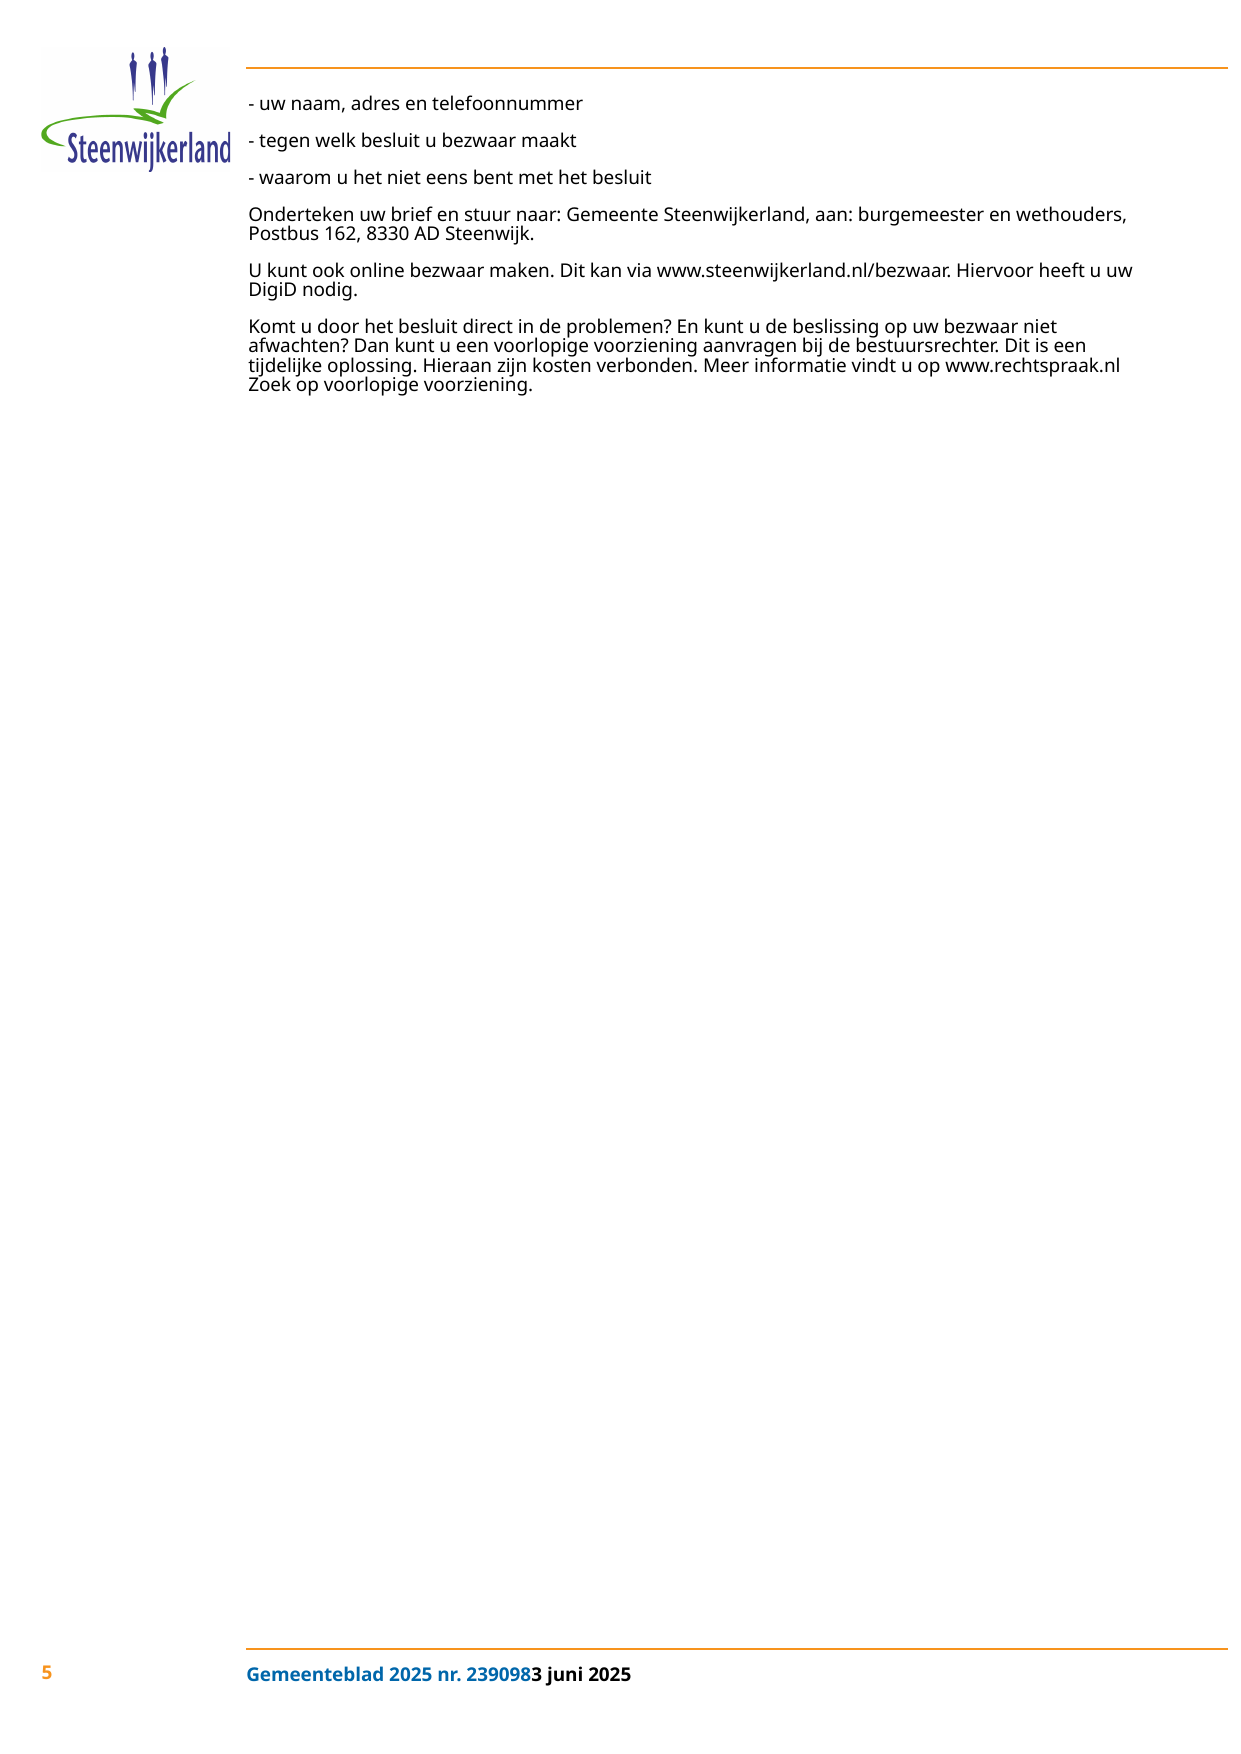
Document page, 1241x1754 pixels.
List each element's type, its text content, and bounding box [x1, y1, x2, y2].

text U kunt ook online bezwaar maken. Dit kan via www.steenwijkerland.nl/bezwaar. Hiervoor heeft u uw DigiD nodig. [248, 262, 1152, 301]
text - uw naam, adres en telefoonnummer [248, 95, 1152, 114]
text - waarom u het niet eens bent met het besluit [248, 169, 1152, 188]
text Onderteken uw brief en stuur naar: Gemeente Steenwijkerland, aan: burgemeester en wethouders, Postbus 162, 8330 AD Steenwijk. [248, 206, 1152, 244]
text - tegen welk besluit u bezwaar maakt [248, 132, 1152, 151]
text Komt u door het besluit direct in de problemen? En kunt u de beslissing op uw bezwaar niet afwachten? Dan kunt u een voorlopige voorziening aanvragen bij de bestuursrechter. Dit is een tijdelijke oplossing. Hieraan zijn kosten verbonden. Meer informatie vindt u op www.rechtspraak.nl Zoek op voorlopige voorziening. [248, 318, 1152, 395]
picture [41, 47, 231, 172]
